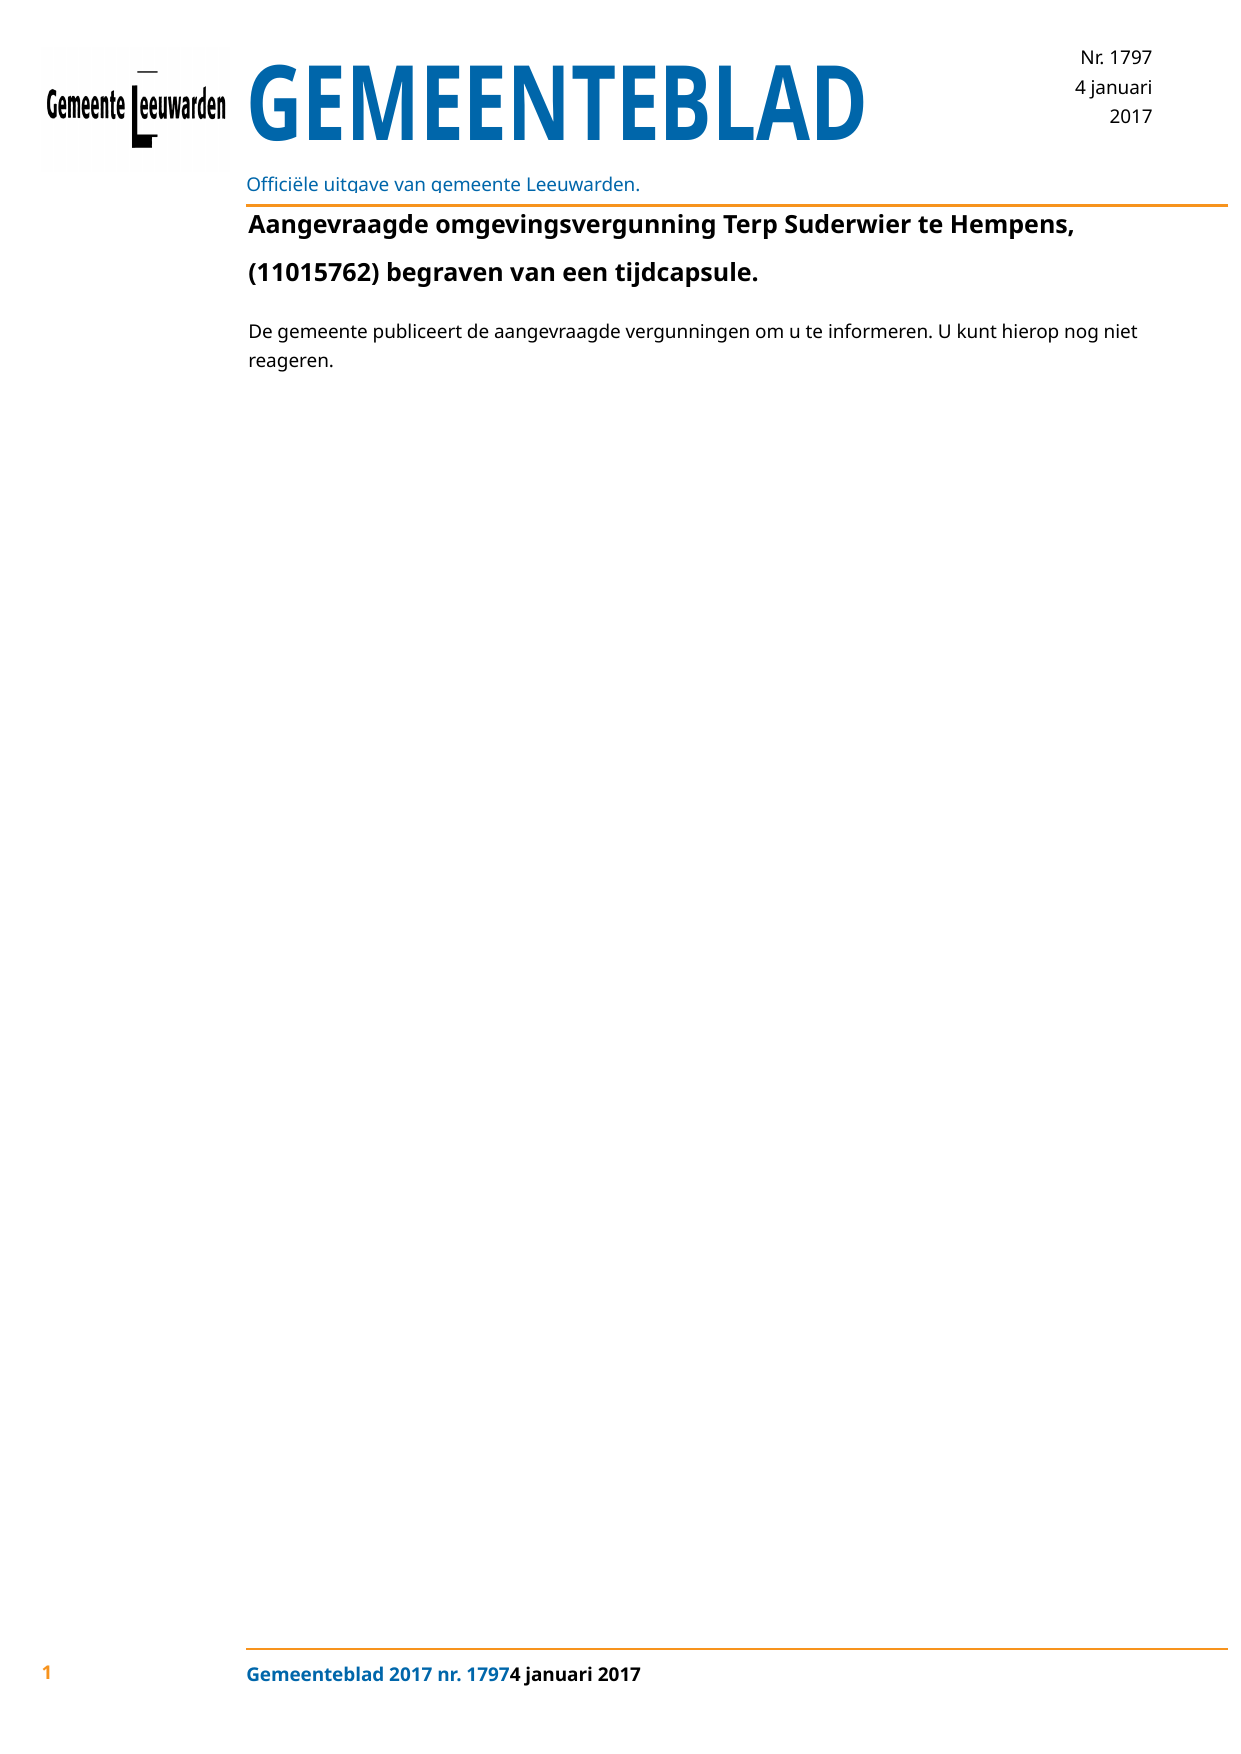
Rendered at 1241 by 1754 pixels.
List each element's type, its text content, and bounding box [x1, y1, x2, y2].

picture [41, 47, 231, 172]
text De gemeente publiceert de aangevraagde vergunningen om u te informeren. U kunt hierop nog niet reageren. [248, 318, 1152, 373]
text Aangevraagde omgevingsvergunning Terp Suderwier te Hempens, (11015762) begraven van een tijdcapsule. [248, 207, 1152, 288]
